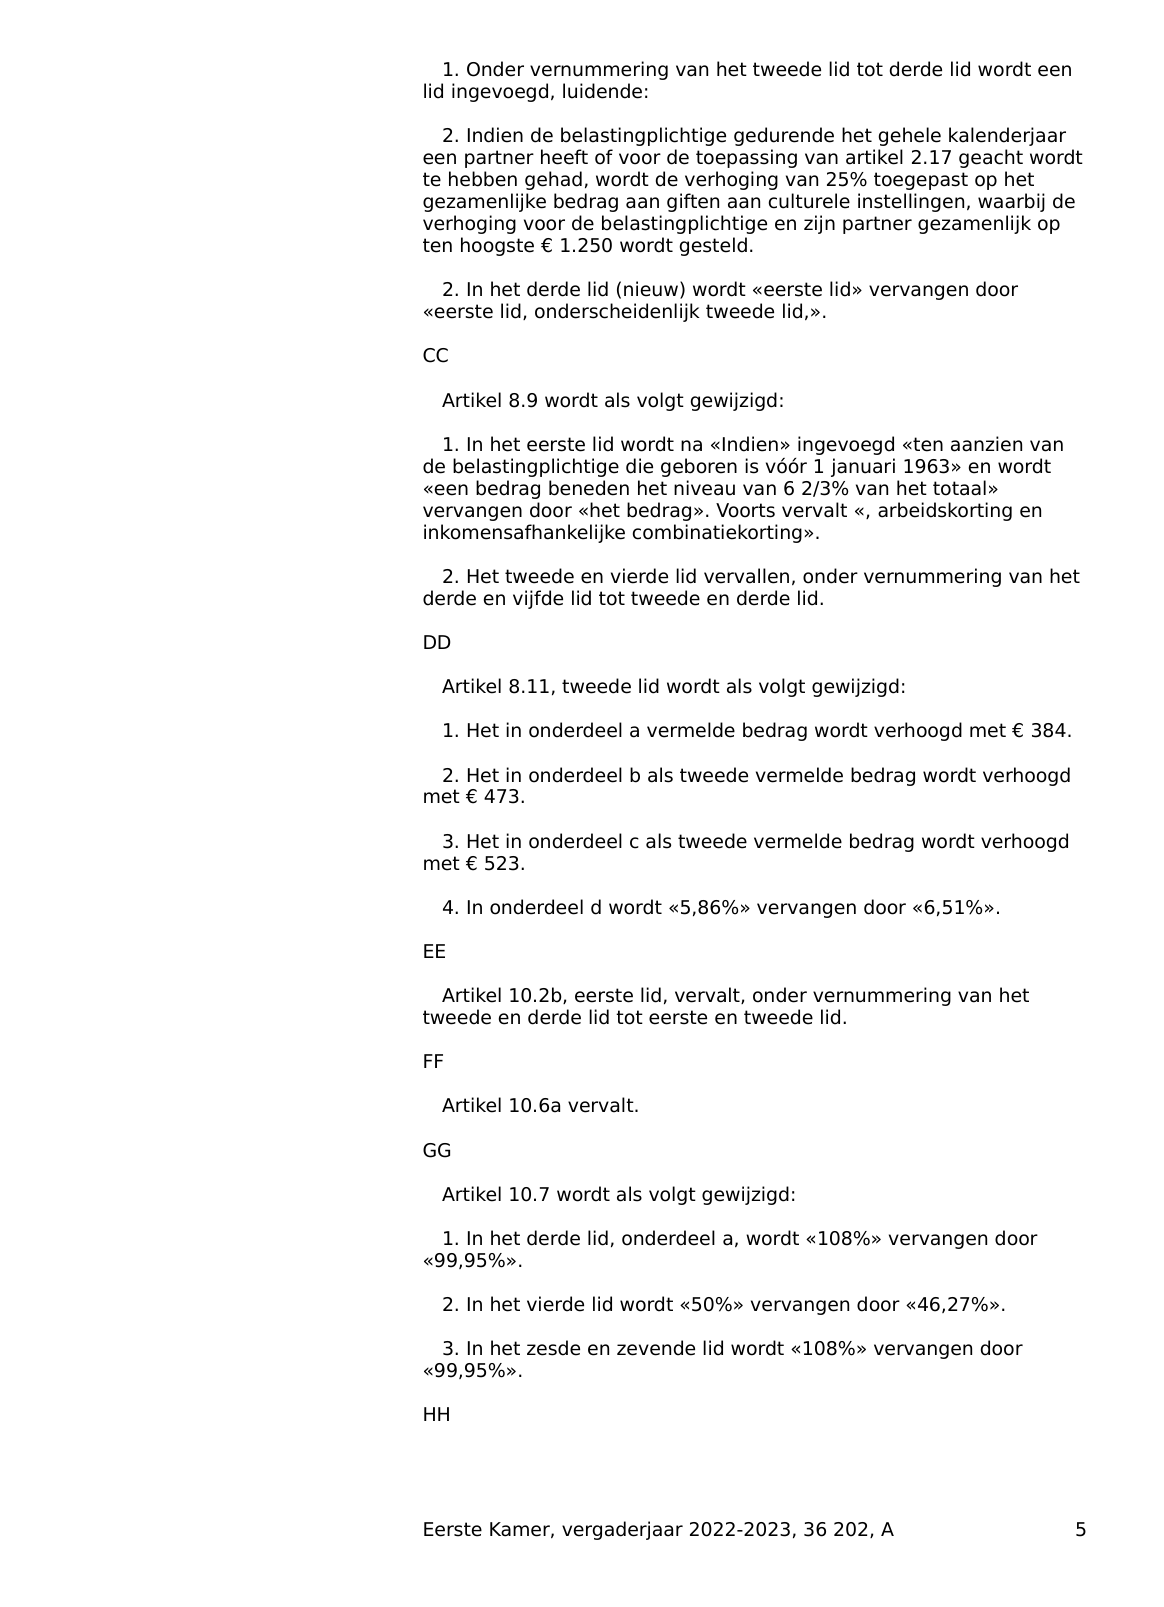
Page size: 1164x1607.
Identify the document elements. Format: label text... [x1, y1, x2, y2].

text 2. In het derde lid (nieuw) wordt «eerste lid» vervangen door «eerste lid, onderscheidenlijk tweede lid,». [422, 279, 1087, 323]
text EE [422, 941, 1087, 963]
text 1. In het derde lid, onderdeel a, wordt «108%» vervangen door «99,95%». [422, 1228, 1087, 1272]
text 2. Indien de belastingplichtige gedurende het gehele kalenderjaar een partner heeft of voor de toepassing van artikel 2.17 geacht wordt te hebben gehad, wordt de verhoging van 25% toegepast op het gezamenlijke bedrag aan giften aan culturele instellingen, waarbij de verhoging voor de belastingplichtige en zijn partner gezamenlijk op ten hoogste € 1.250 wordt gesteld. [422, 125, 1087, 257]
text CC [422, 345, 1087, 367]
text DD [422, 632, 1087, 654]
text 1. Het in onderdeel a vermelde bedrag wordt verhoogd met € 384. [422, 720, 1087, 742]
text Artikel 10.7 wordt als volgt gewijzigd: [422, 1184, 1087, 1206]
text 1. Onder vernummering van het tweede lid tot derde lid wordt een lid ingevoegd, luidende: [422, 59, 1087, 103]
text 2. Het tweede en vierde lid vervallen, onder vernummering van het derde en vijfde lid tot tweede en derde lid. [422, 566, 1087, 610]
text 3. In het zesde en zevende lid wordt «108%» vervangen door «99,95%». [422, 1338, 1087, 1382]
text Artikel 10.2b, eerste lid, vervalt, onder vernummering van het tweede en derde lid tot eerste en tweede lid. [422, 985, 1087, 1029]
text Artikel 8.9 wordt als volgt gewijzigd: [422, 389, 1087, 412]
text HH [422, 1404, 1087, 1426]
text 2. In het vierde lid wordt «50%» vervangen door «46,27%». [422, 1294, 1087, 1316]
text Artikel 10.6a vervalt. [422, 1095, 1087, 1117]
text 2. Het in onderdeel b als tweede vermelde bedrag wordt verhoogd met € 473. [422, 764, 1087, 808]
text 1. In het eerste lid wordt na «Indien» ingevoegd «ten aanzien van de belastingplichtige die geboren is vóór 1 januari 1963» en wordt «een bedrag beneden het niveau van 6 2/3% van het totaal» vervangen door «het bedrag». Voorts vervalt «, arbeidskorting en inkomensafhankelijke combinatiekorting». [422, 434, 1087, 544]
text FF [422, 1051, 1087, 1073]
text GG [422, 1139, 1087, 1162]
text 3. Het in onderdeel c als tweede vermelde bedrag wordt verhoogd met € 523. [422, 831, 1087, 874]
text 4. In onderdeel d wordt «5,86%» vervangen door «6,51%». [422, 897, 1087, 919]
text Artikel 8.11, tweede lid wordt als volgt gewijzigd: [422, 676, 1087, 698]
